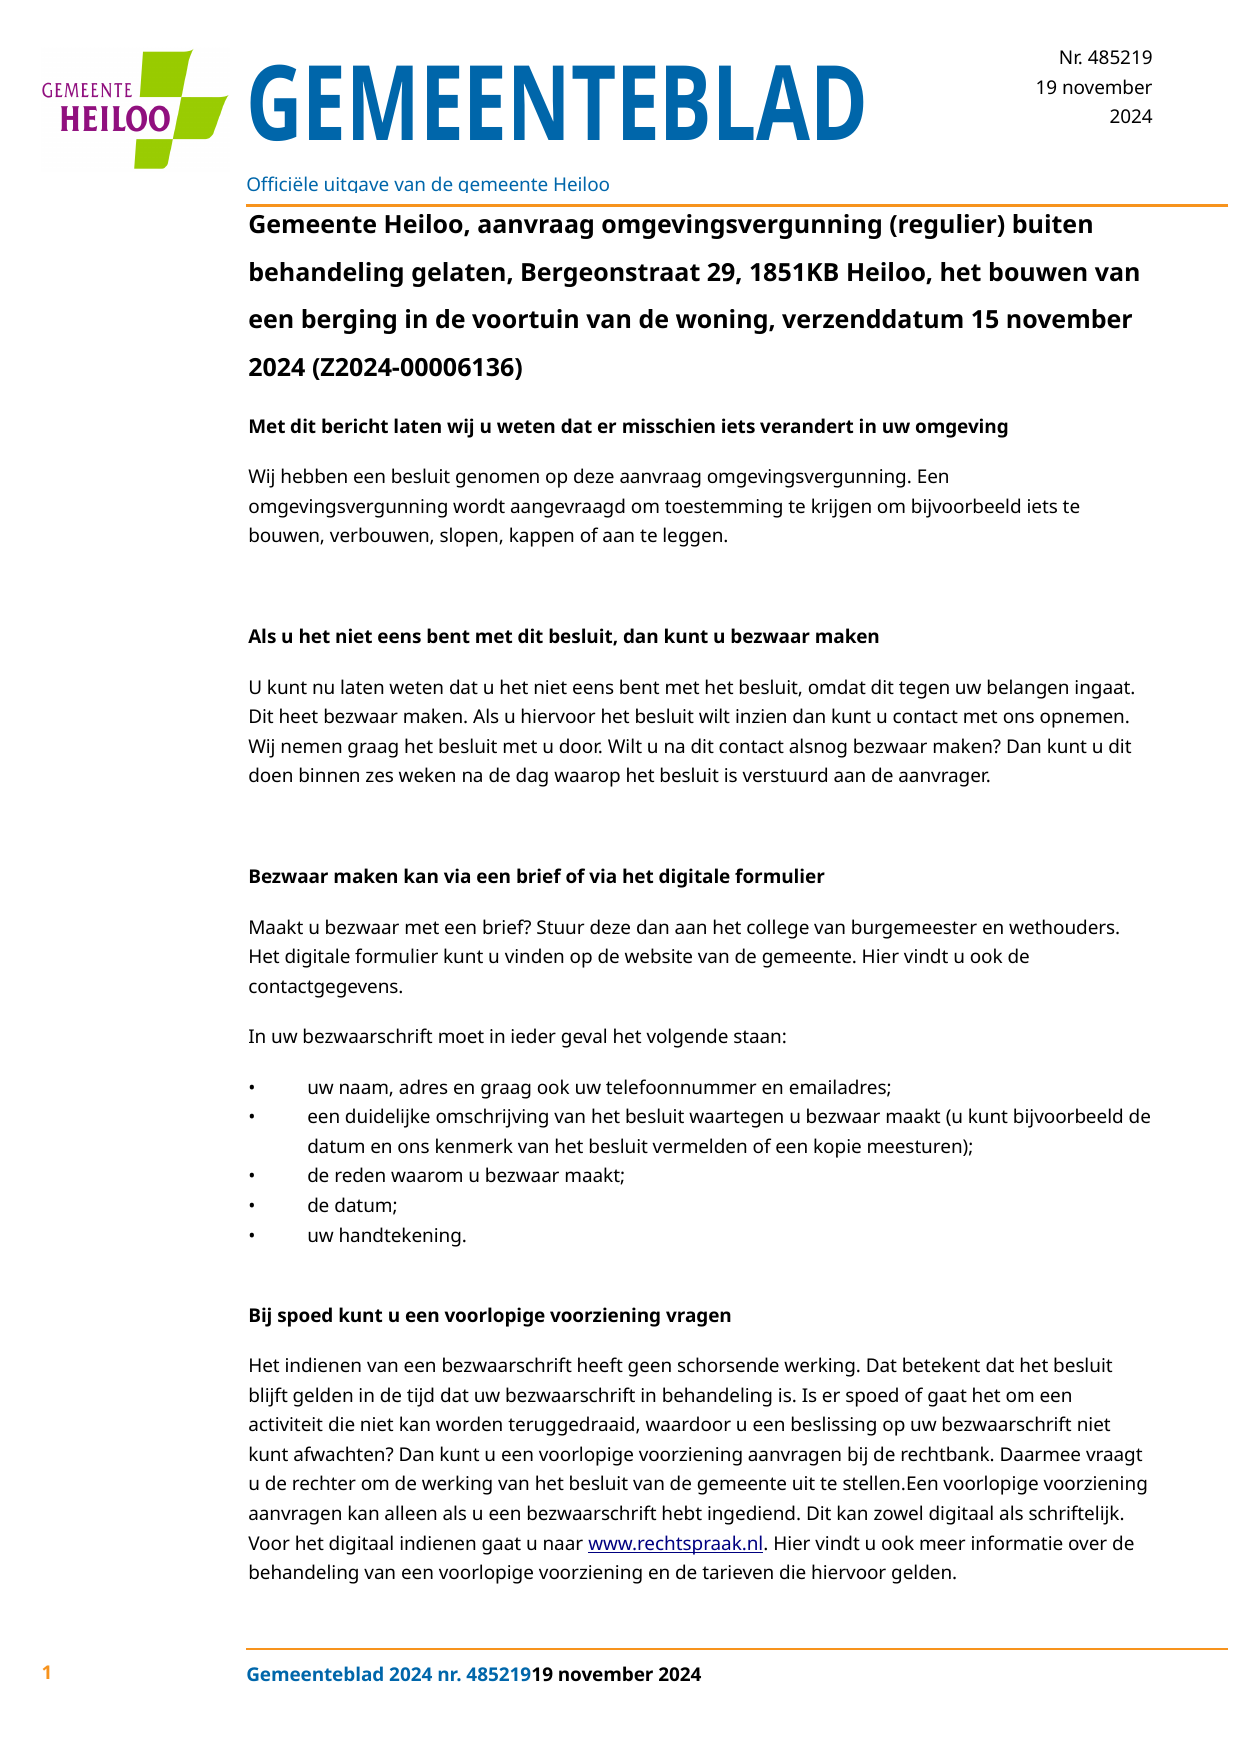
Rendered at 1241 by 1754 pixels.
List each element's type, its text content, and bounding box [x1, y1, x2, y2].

list de reden waarom u bezwaar maakt; [248, 1163, 1152, 1188]
text U kunt nu laten weten dat u het niet eens bent met het besluit, omdat dit tegen uw belangen ingaat. Dit heet bezwaar maken. Als u hiervoor het besluit wilt inzien dan kunt u contact met ons opnemen. Wij nemen graag het besluit met u door. Wilt u na dit contact alsnog bezwaar maken? Dan kunt u dit doen binnen zes weken na de dag waarop het besluit is verstuurd aan de aanvrager. [248, 674, 1152, 788]
text Bij spoed kunt u een voorlopige voorziening vragen [248, 1302, 1152, 1328]
text Maakt u bezwaar met een brief? Stuur deze dan aan het college van burgemeester en wethouders. Het digitale formulier kunt u vinden op de website van de gemeente. Hier vindt u ook de contactgegevens. [248, 914, 1152, 999]
list een duidelijke omschrijving van het besluit waartegen u bezwaar maakt (u kunt bijvoorbeeld de datum en ons kenmerk van het besluit vermelden of een kopie meesturen); [248, 1103, 1152, 1159]
text In uw bezwaarschrift moet in ieder geval het volgende staan: [248, 1023, 1152, 1049]
list uw naam, adres en graag ook uw telefoonnummer en emailadres; [248, 1074, 1152, 1100]
text Met dit bericht laten wij u weten dat er misschien iets verandert in uw omgeving [248, 413, 1152, 439]
list uw handtekening. [248, 1222, 1152, 1248]
text Als u het niet eens bent met dit besluit, dan kunt u bezwaar maken [248, 623, 1152, 649]
text Bezwaar maken kan via een brief of via het digitale formulier [248, 863, 1152, 889]
text Wij hebben een besluit genomen op deze aanvraag omgevingsvergunning. Een omgevingsvergunning wordt aangevraagd om toestemming te krijgen om bijvoorbeeld iets te bouwen, verbouwen, slopen, kappen of aan te leggen. [248, 463, 1152, 548]
text Het indienen van een bezwaarschrift heeft geen schorsende werking. Dat betekent dat het besluit blijft gelden in de tijd dat uw bezwaarschrift in behandeling is. Is er spoed of gaat het om een activiteit die niet kan worden teruggedraaid, waardoor u een beslissing op uw bezwaarschrift niet kunt afwachten? Dan kunt u een voorlopige voorziening aanvragen bij de rechtbank. Daarmee vraagt u de rechter om de werking van het besluit van de gemeente uit te stellen.Een voorlopige voorziening aanvragen kan alleen als u een bezwaarschrift hebt ingediend. Dit kan zowel digitaal als schriftelijk. Voor het digitaal indienen gaat u naar www.rechtspraak.nl. Hier vindt u ook meer informatie over de behandeling van een voorlopige voorziening en de tarieven die hiervoor gelden. [248, 1352, 1152, 1585]
list de datum; [248, 1192, 1152, 1218]
picture [41, 47, 231, 172]
text Gemeente Heiloo, aanvraag omgevingsvergunning (regulier) buiten behandeling gelaten, Bergeonstraat 29, 1851KB Heiloo, het bouwen van een berging in de voortuin van de woning, verzenddatum 15 november 2024 (Z2024-00006136) [248, 207, 1152, 384]
